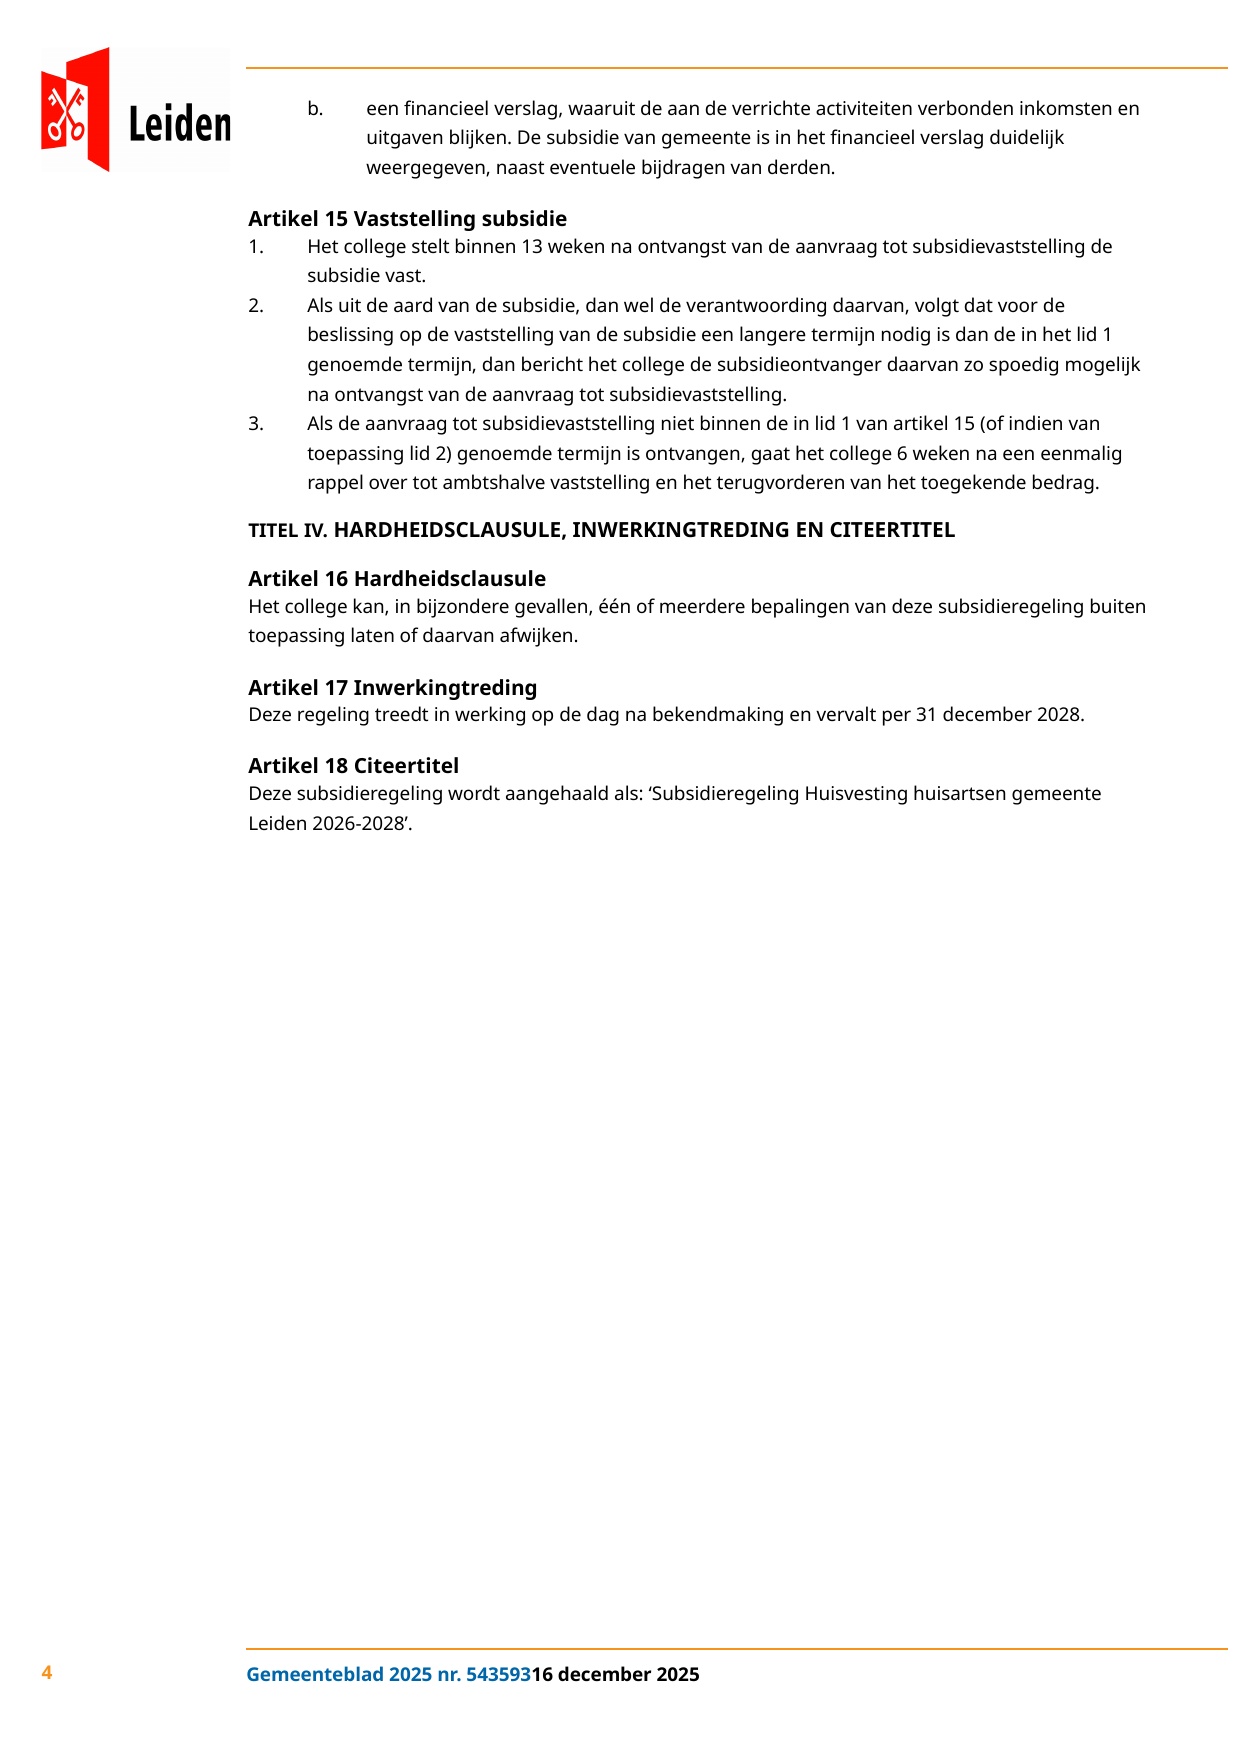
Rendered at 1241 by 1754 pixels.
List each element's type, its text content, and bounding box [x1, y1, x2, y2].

text Deze regeling treedt in werking op de dag na bekendmaking en vervalt per 31 december 2028. [248, 701, 1152, 727]
text Deze subsidieregeling wordt aangehaald als: ‘Subsidieregeling Huisvesting huisartsen gemeente Leiden 2026-2028’. [248, 780, 1152, 835]
text Het college kan, in bijzondere gevallen, één of meerdere bepalingen van deze subsidieregeling buiten toepassing laten of daarvan afwijken. [248, 593, 1152, 648]
list Het college stelt binnen 13 weken na ontvangst van de aanvraag tot subsidievaststelling de subsidie vast. [248, 233, 1152, 288]
text TITEL IV. HARDHEIDSCLAUSULE, INWERKINGTREDING EN CITEERTITEL [248, 515, 1152, 543]
text Artikel 17 Inwerkingtreding [248, 673, 1152, 701]
list Als de aanvraag tot subsidievaststelling niet binnen de in lid 1 van artikel 15 (of indien van toepassing lid 2) genoemde termijn is ontvangen, gaat het college 6 weken na een eenmalig rappel over tot ambtshalve vaststelling en het terugvorderen van het toegekende bedrag. [248, 410, 1152, 495]
text Artikel 15 Vaststelling subsidie [248, 204, 1152, 233]
text Artikel 16 Hardheidsclausule [248, 564, 1152, 593]
list Als uit de aard van de subsidie, dan wel de verantwoording daarvan, volgt dat voor de beslissing op de vaststelling van de subsidie een langere termijn nodig is dan de in het lid 1 genoemde termijn, dan bericht het college de subsidieontvanger daarvan zo spoedig mogelijk na ontvangst van de aanvraag tot subsidievaststelling. [248, 292, 1152, 406]
list een financieel verslag, waaruit de aan de verrichte activiteiten verbonden inkomsten en uitgaven blijken. De subsidie van gemeente is in het financieel verslag duidelijk weergegeven, naast eventuele bijdragen van derden. [307, 95, 1152, 180]
text Artikel 18 Citeertitel [248, 752, 1152, 780]
picture [41, 47, 231, 172]
